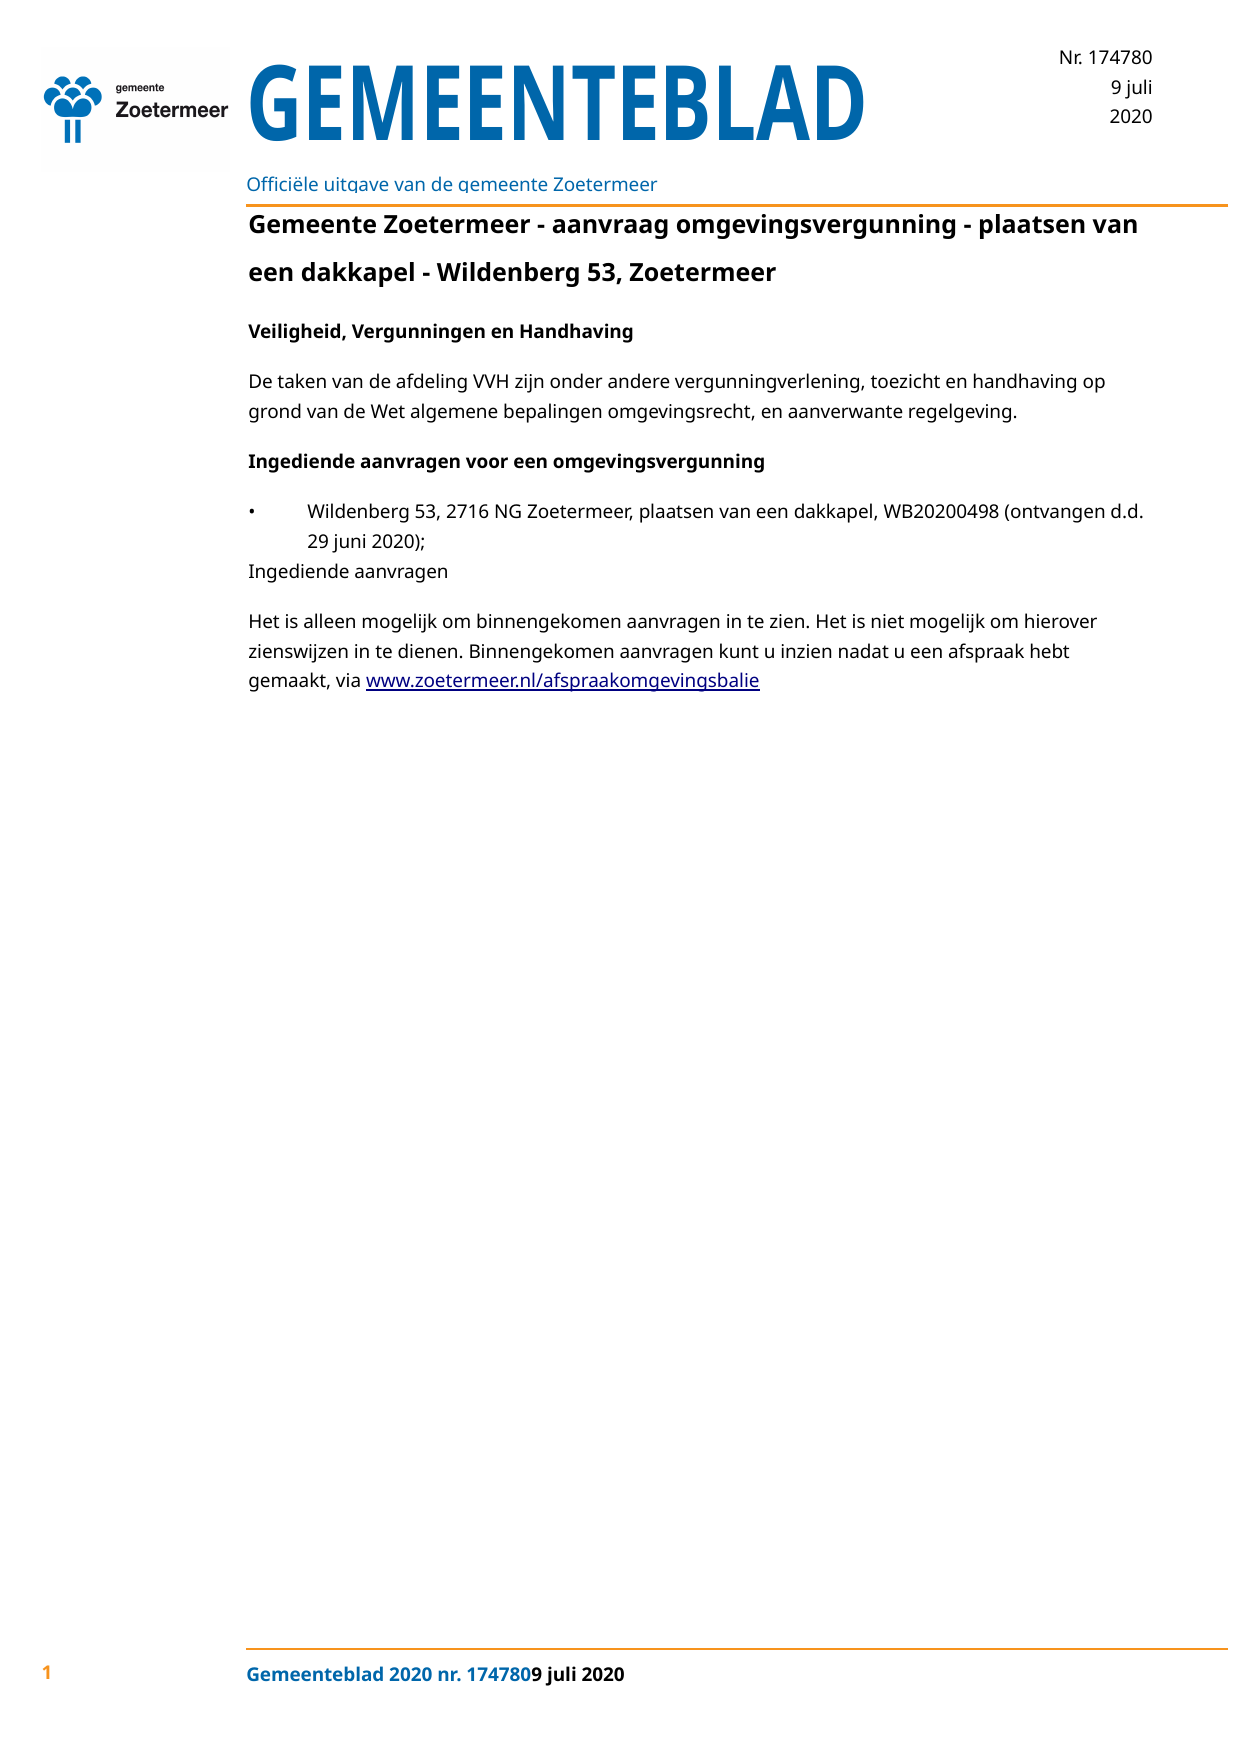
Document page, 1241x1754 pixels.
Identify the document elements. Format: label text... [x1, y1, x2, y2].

text Het is alleen mogelijk om binnengekomen aanvragen in te zien. Het is niet mogelijk om hierover zienswijzen in te dienen. Binnengekomen aanvragen kunt u inzien nadat u een afspraak hebt gemaakt, via www.zoetermeer.nl/afspraakomgevingsbalie [248, 608, 1152, 693]
text Gemeente Zoetermeer - aanvraag omgevingsvergunning - plaatsen van een dakkapel - Wildenberg 53, Zoetermeer [248, 207, 1152, 288]
text Veiligheid, Vergunningen en Handhaving [248, 318, 1152, 344]
text De taken van de afdeling VVH zijn onder andere vergunningverlening, toezicht en handhaving op grond van de Wet algemene bepalingen omgevingsrecht, en aanverwante regelgeving. [248, 368, 1152, 424]
list Wildenberg 53, 2716 NG Zoetermeer, plaatsen van een dakkapel, WB20200498 (ontvangen d.d. 29 juni 2020); [248, 499, 1152, 554]
text Ingediende aanvragen [248, 558, 1152, 584]
picture [41, 47, 231, 172]
text Ingediende aanvragen voor een omgevingsvergunning [248, 448, 1152, 474]
